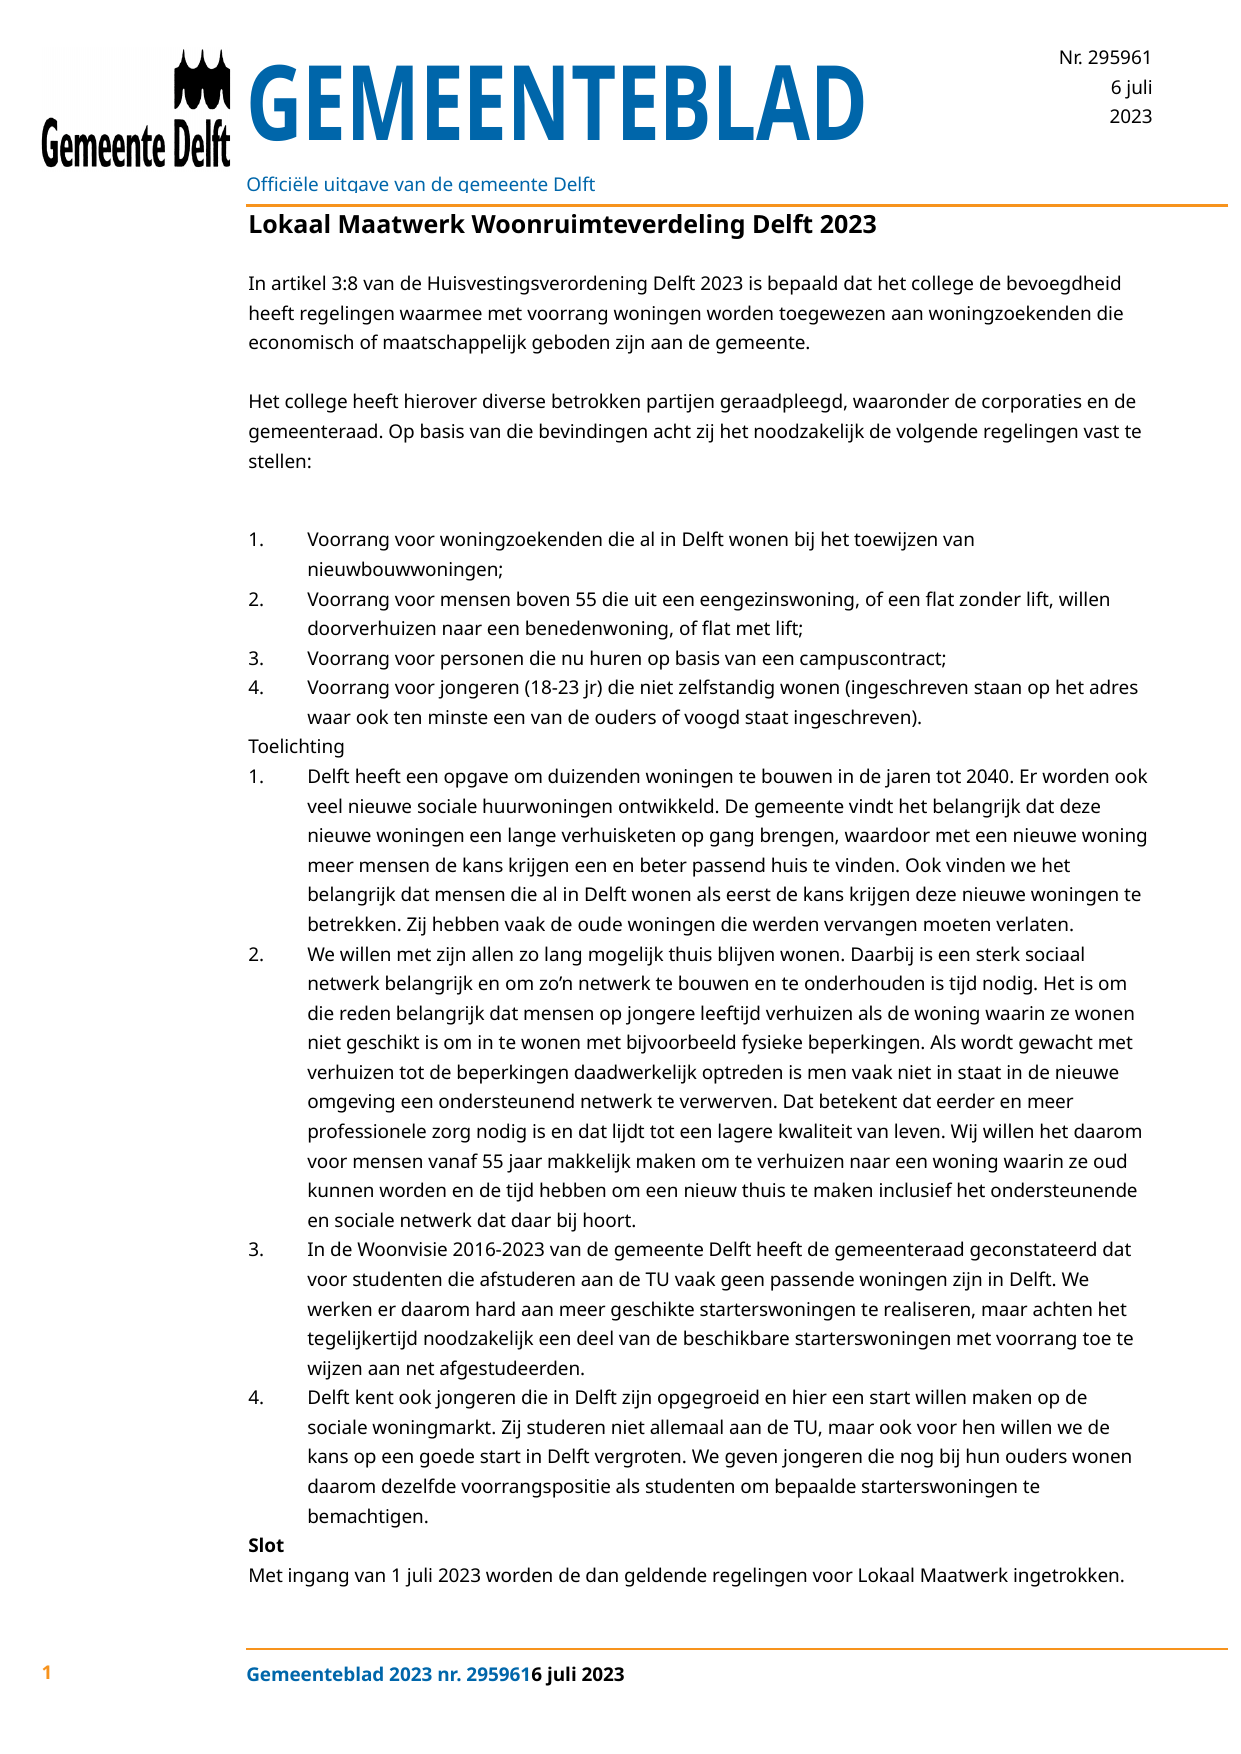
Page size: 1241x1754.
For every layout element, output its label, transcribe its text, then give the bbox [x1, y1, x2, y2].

list In de Woonvisie 2016-2023 van de gemeente Delft heeft de gemeenteraad geconstateerd dat voor studenten die afstuderen aan de TU vaak geen passende woningen zijn in Delft. We werken er daarom hard aan meer geschikte starterswoningen te realiseren, maar achten het tegelijkertijd noodzakelijk een deel van de beschikbare starterswoningen met voorrang toe te wijzen aan net afgestudeerden. [248, 1237, 1152, 1381]
list We willen met zijn allen zo lang mogelijk thuis blijven wonen. Daarbij is een sterk sociaal netwerk belangrijk en om zo’n netwerk te bouwen en te onderhouden is tijd nodig. Het is om die reden belangrijk dat mensen op jongere leeftijd verhuizen als de woning waarin ze wonen niet geschikt is om in te wonen met bijvoorbeeld fysieke beperkingen. Als wordt gewacht met verhuizen tot de beperkingen daadwerkelijk optreden is men vaak niet in staat in de nieuwe omgeving een ondersteunend netwerk te verwerven. Dat betekent dat eerder en meer professionele zorg nodig is en dat lijdt tot een lagere kwaliteit van leven. Wij willen het daarom voor mensen vanaf 55 jaar makkelijk maken om te verhuizen naar een woning waarin ze oud kunnen worden en de tijd hebben om een nieuw thuis te maken inclusief het ondersteunende en sociale netwerk dat daar bij hoort. [248, 941, 1152, 1233]
list Voorrang voor personen die nu huren op basis van een campuscontract; [248, 645, 1152, 671]
list Delft heeft een opgave om duizenden woningen te bouwen in de jaren tot 2040. Er worden ook veel nieuwe sociale huurwoningen ontwikkeld. De gemeente vindt het belangrijk dat deze nieuwe woningen een lange verhuisketen op gang brengen, waardoor met een nieuwe woning meer mensen de kans krijgen een en beter passend huis te vinden. Ook vinden we het belangrijk dat mensen die al in Delft wonen als eerst de kans krijgen deze nieuwe woningen te betrekken. Zij hebben vaak de oude woningen die werden vervangen moeten verlaten. [248, 763, 1152, 937]
picture [41, 47, 231, 172]
text Het college heeft hierover diverse betrokken partijen geraadpleegd, waaronder de corporaties en de gemeenteraad. Op basis van die bevindingen acht zij het noodzakelijk de volgende regelingen vast te stellen: [248, 389, 1152, 473]
list Delft kent ook jongeren die in Delft zijn opgegroeid en hier een start willen maken op de sociale woningmarkt. Zij studeren niet allemaal aan de TU, maar ook voor hen willen we de kans op een goede start in Delft vergroten. We geven jongeren die nog bij hun ouders wonen daarom dezelfde voorrangspositie als studenten om bepaalde starterswoningen te bemachtigen. [248, 1384, 1152, 1529]
list Voorrang voor jongeren (18-23 jr) die niet zelfstandig wonen (ingeschreven staan op het adres waar ook ten minste een van de ouders of voogd staat ingeschreven). [248, 674, 1152, 730]
list Voorrang voor woningzoekenden die al in Delft wonen bij het toewijzen van nieuwbouwwoningen; [248, 527, 1152, 582]
text Slot [248, 1532, 1152, 1558]
text Toelichting [248, 734, 1152, 759]
list Voorrang voor mensen boven 55 die uit een eengezinswoning, of een flat zonder lift, willen doorverhuizen naar een benedenwoning, of flat met lift; [248, 586, 1152, 641]
text Met ingang van 1 juli 2023 worden de dan geldende regelingen voor Lokaal Maatwerk ingetrokken. [248, 1562, 1152, 1588]
text Lokaal Maatwerk Woonruimteverdeling Delft 2023 [248, 207, 1152, 241]
text In artikel 3:8 van de Huisvestingsverordening Delft 2023 is bepaald dat het college de bevoegdheid heeft regelingen waarmee met voorrang woningen worden toegewezen aan woningzoekenden die economisch of maatschappelijk geboden zijn aan de gemeente. [248, 270, 1152, 355]
